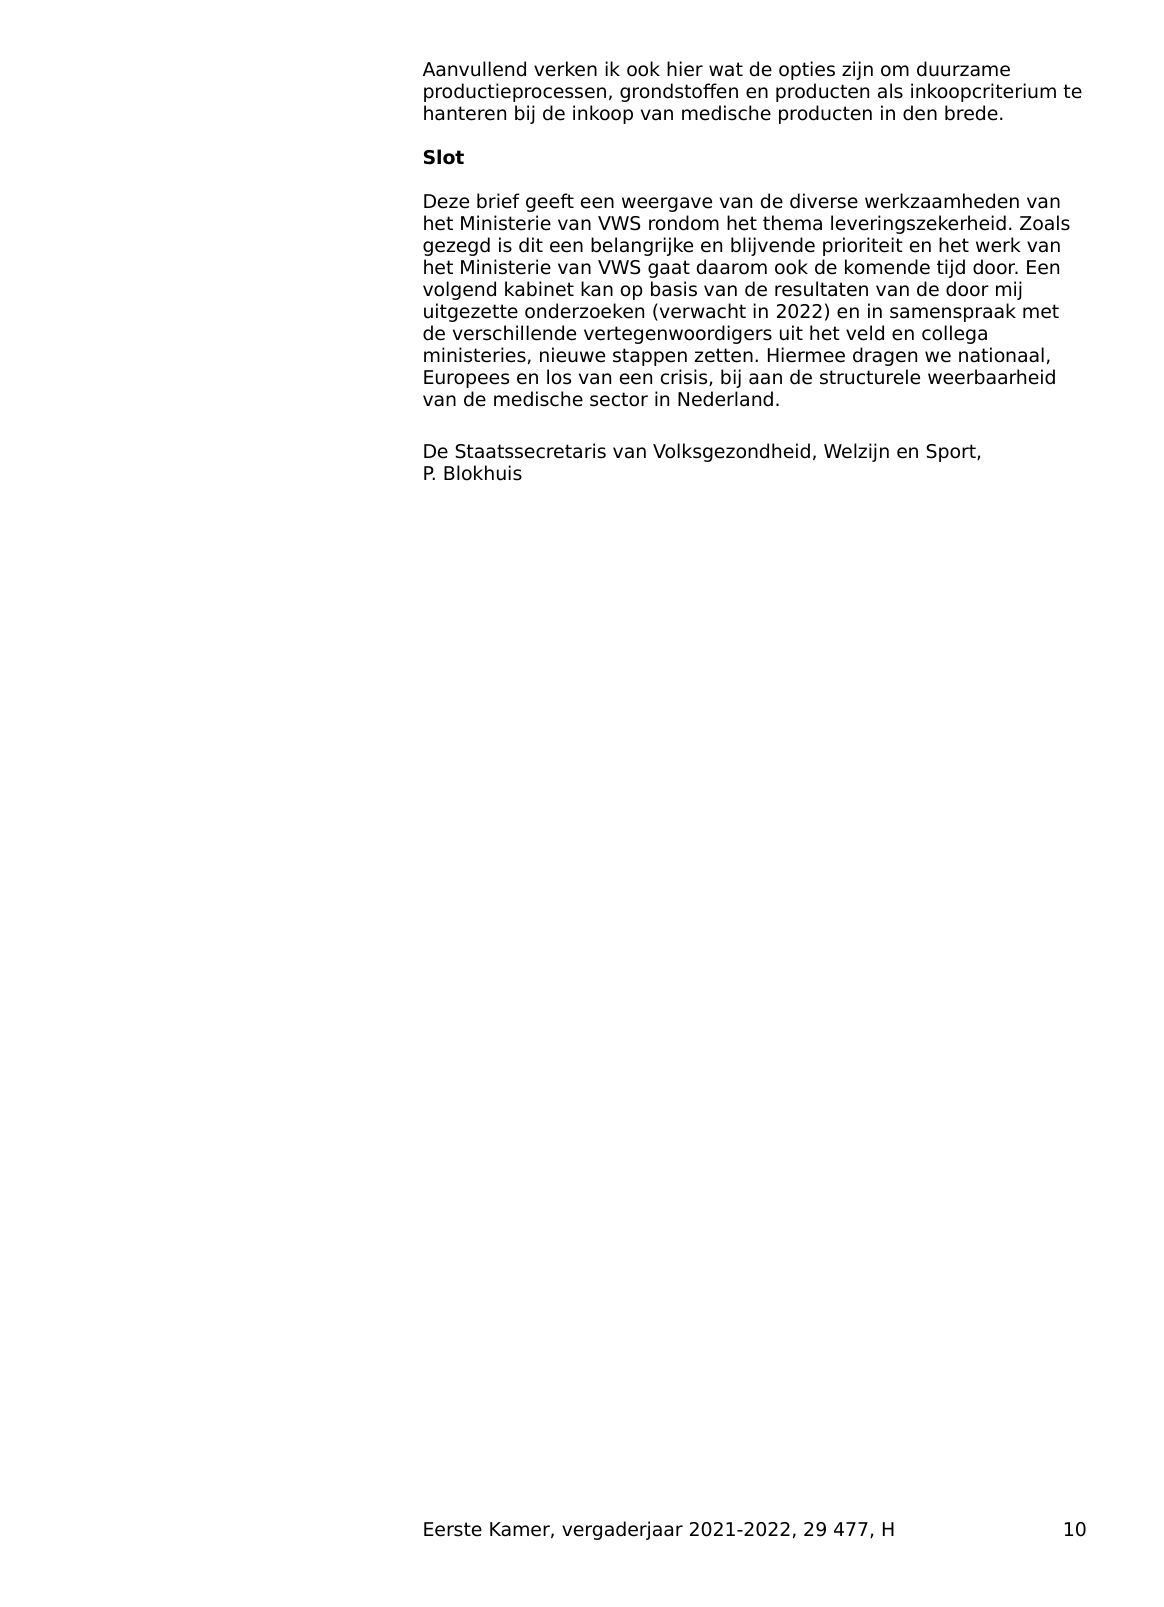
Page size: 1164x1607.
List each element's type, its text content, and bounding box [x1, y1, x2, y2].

text Deze brief geeft een weergave van de diverse werkzaamheden van het Ministerie van VWS rondom het thema leveringszekerheid. Zoals gezegd is dit een belangrijke en blijvende prioriteit en het werk van het Ministerie van VWS gaat daarom ook de komende tijd door. Een volgend kabinet kan op basis van de resultaten van de door mij uitgezette onderzoeken (verwacht in 2022) en in samenspraak met de verschillende vertegenwoordigers uit het veld en collega ministeries, nieuwe stappen zetten. Hiermee dragen we nationaal, Europees en los van een crisis, bij aan de structurele weerbaarheid van de medische sector in Nederland. [422, 191, 1087, 411]
text De Staatssecretaris van Volksgezondheid, Welzijn en Sport, P. Blokhuis [422, 441, 1087, 485]
text Aanvullend verken ik ook hier wat de opties zijn om duurzame productieprocessen, grondstoffen en producten als inkoopcriterium te hanteren bij de inkoop van medische producten in den brede. [422, 59, 1087, 125]
subtitle Slot [422, 147, 1087, 169]
